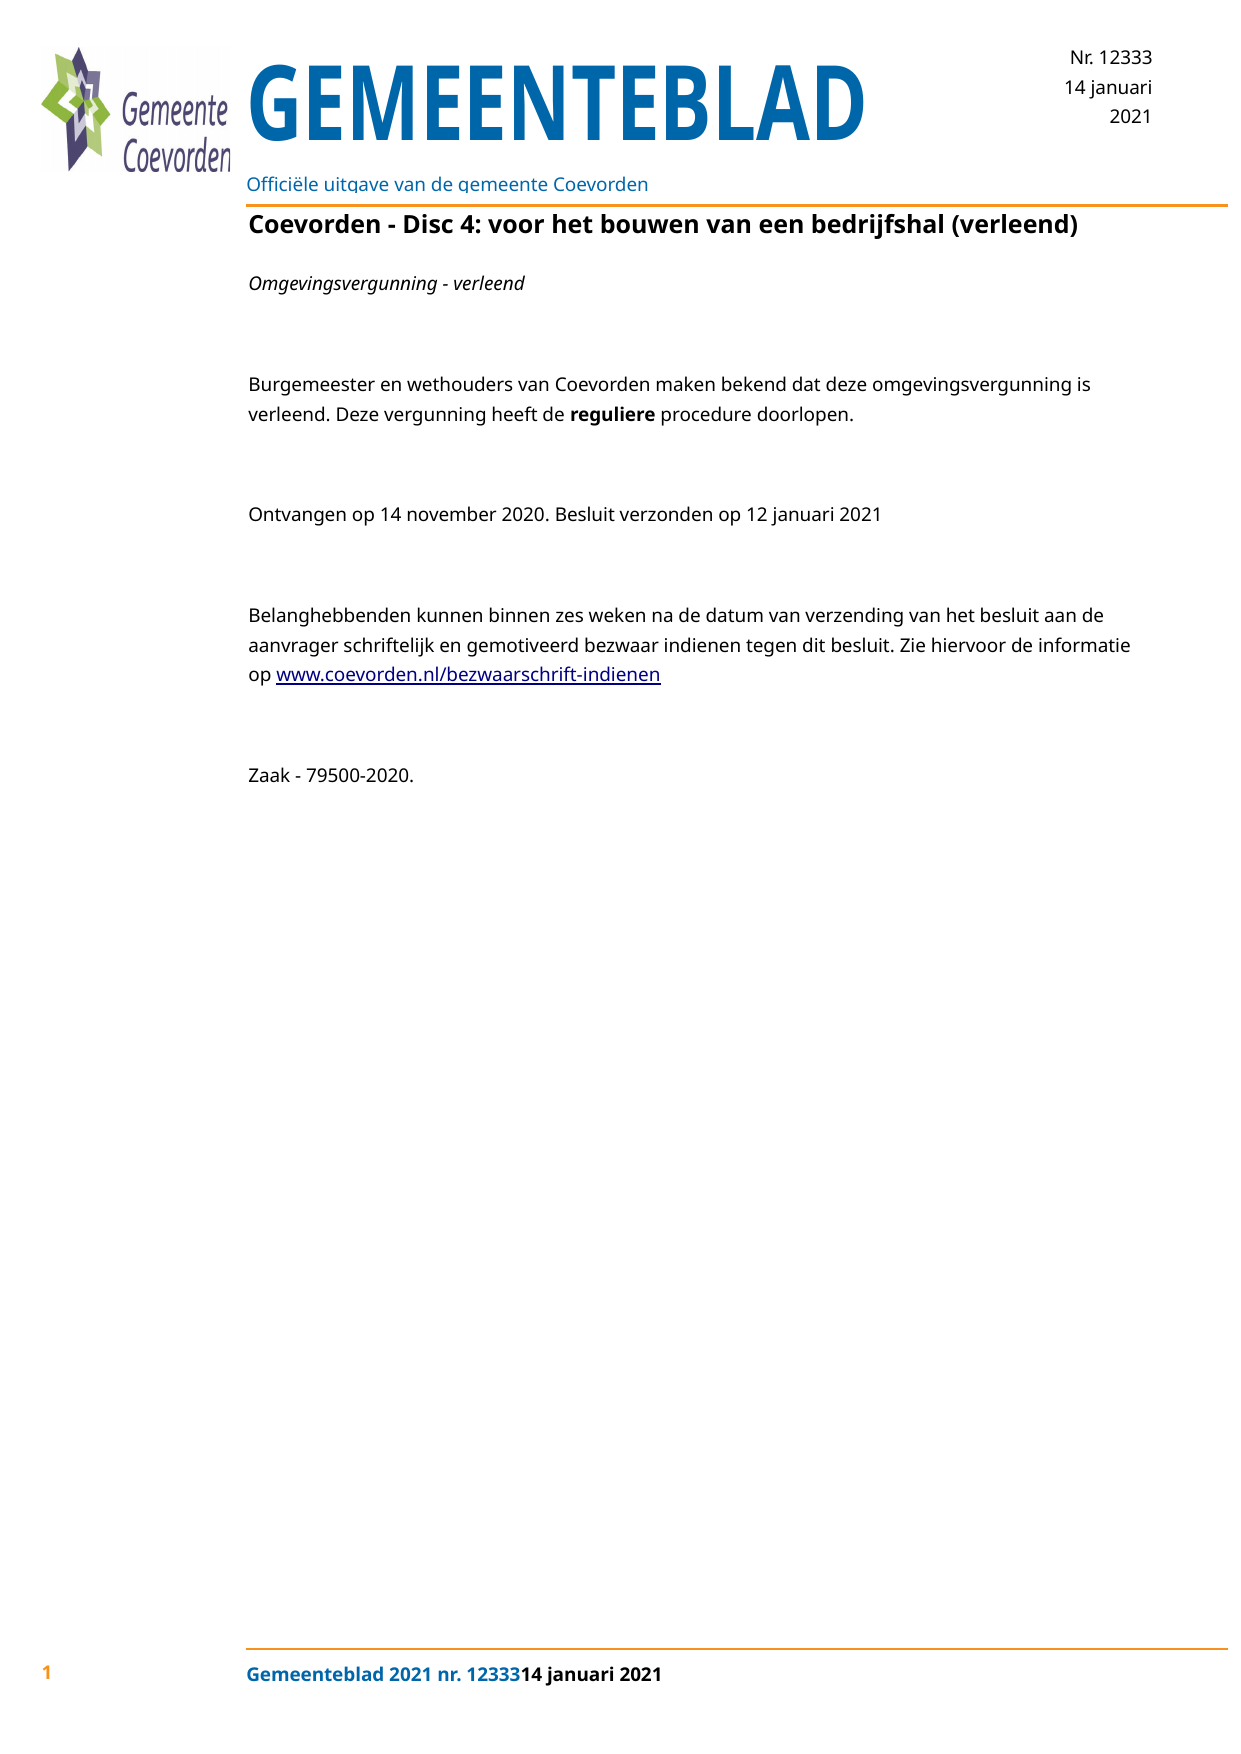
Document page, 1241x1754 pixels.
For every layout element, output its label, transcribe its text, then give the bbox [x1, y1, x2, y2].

picture [41, 47, 231, 172]
text Zaak - 79500-2020. [248, 762, 1152, 788]
text Omgevingsvergunning - verleend [248, 270, 1152, 296]
text Ontvangen op 14 november 2020. Besluit verzonden op 12 januari 2021 [248, 502, 1152, 527]
text Coevorden - Disc 4: voor het bouwen van een bedrijfshal (verleend) [248, 207, 1152, 241]
text Belanghebbenden kunnen binnen zes weken na de datum van verzending van het besluit aan de aanvrager schriftelijk en gemotiveerd bezwaar indienen tegen dit besluit. Zie hiervoor de informatie op www.coevorden.nl/bezwaarschrift-indienen [248, 602, 1152, 687]
text Burgemeester en wethouders van Coevorden maken bekend dat deze omgevingsvergunning is verleend. Deze vergunning heeft de reguliere procedure doorlopen. [248, 371, 1152, 426]
